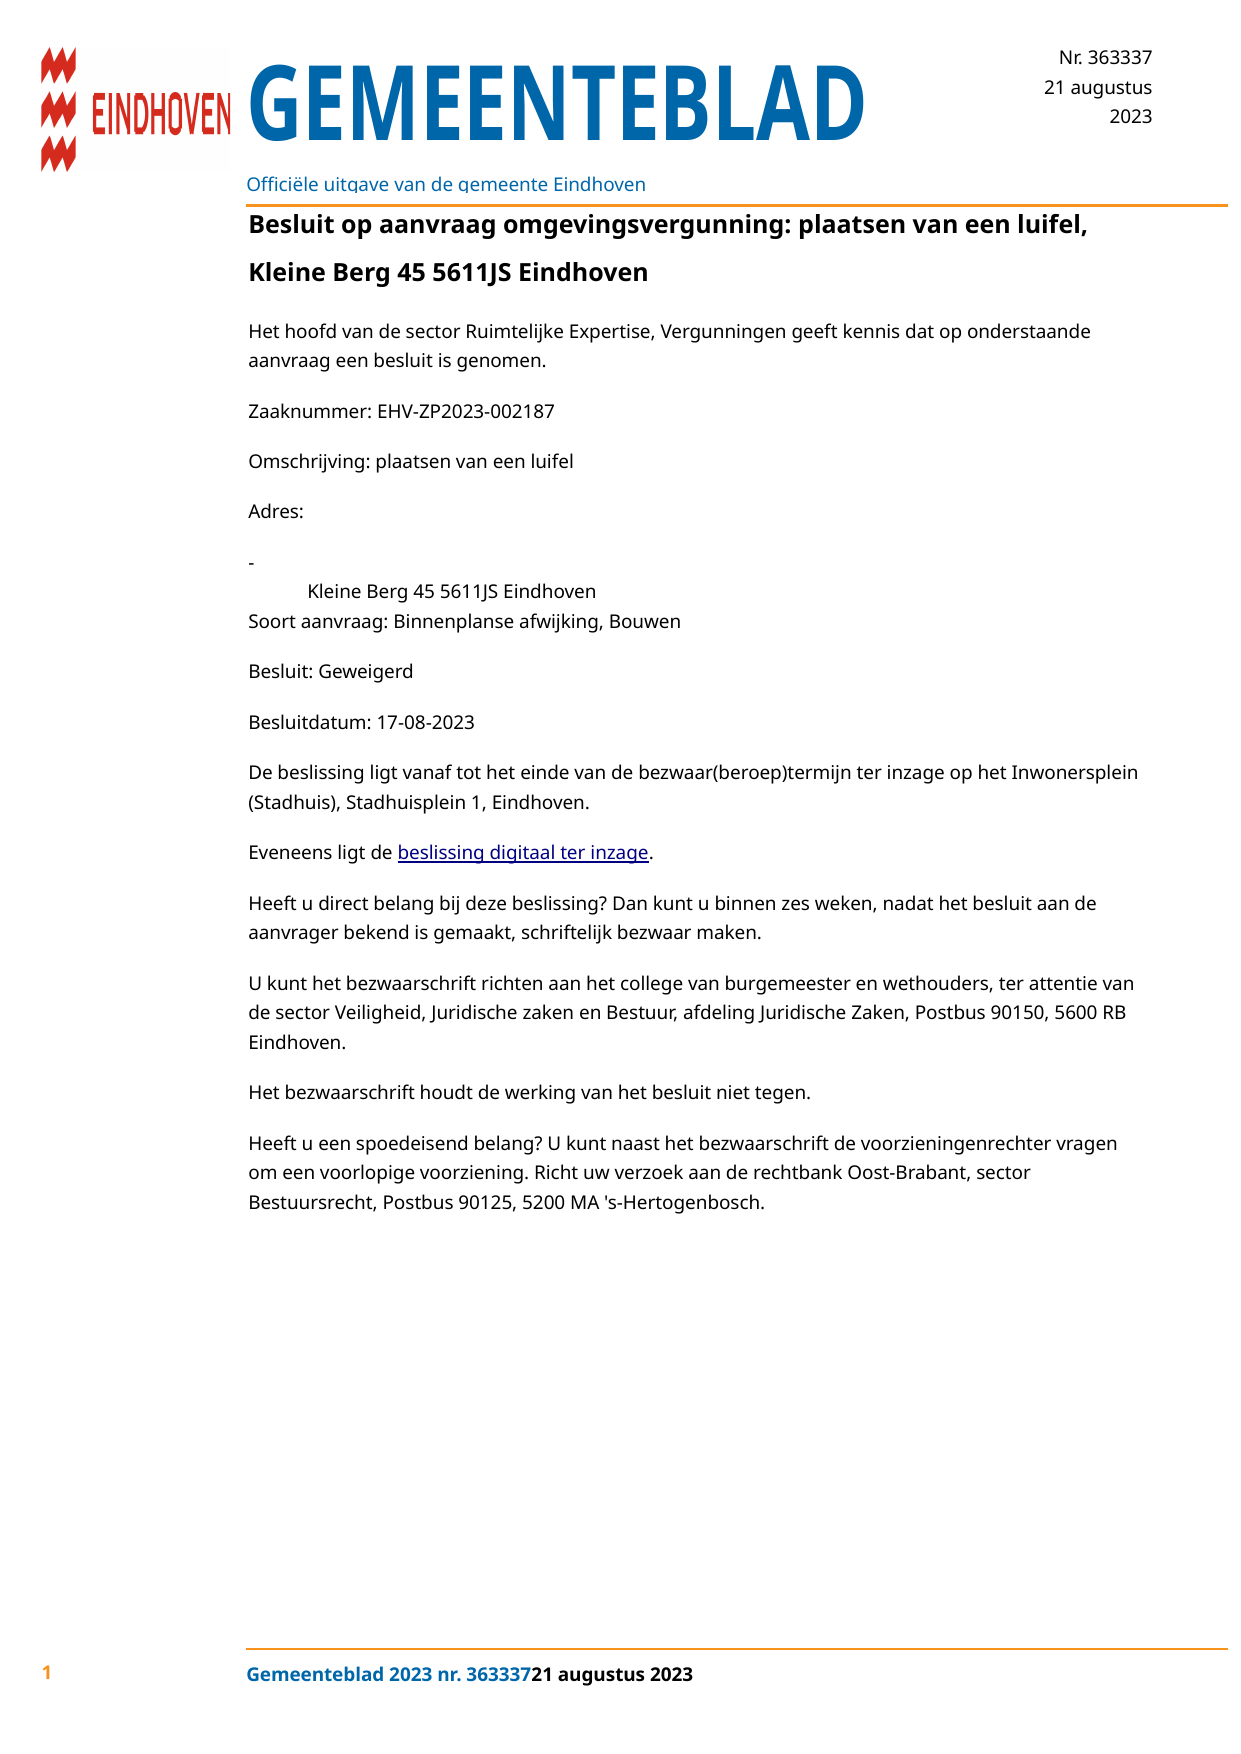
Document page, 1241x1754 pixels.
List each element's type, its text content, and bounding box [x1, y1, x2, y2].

text U kunt het bezwaarschrift richten aan het college van burgemeester en wethouders, ter attentie van de sector Veiligheid, Juridische zaken en Bestuur, afdeling Juridische Zaken, Postbus 90150, 5600 RB Eindhoven. [248, 970, 1152, 1055]
text Besluit op aanvraag omgevingsvergunning: plaatsen van een luifel, Kleine Berg 45 5611JS Eindhoven [248, 207, 1152, 288]
text Zaaknummer: EHV-ZP2023-002187 [248, 398, 1152, 424]
text Eveneens ligt de beslissing digitaal ter inzage. [248, 839, 1152, 865]
picture [41, 47, 231, 172]
text Besluitdatum: 17-08-2023 [248, 709, 1152, 735]
text Soort aanvraag: Binnenplanse afwijking, Bouwen [248, 608, 1152, 634]
text Het bezwaarschrift houdt de werking van het besluit niet tegen. [248, 1079, 1152, 1105]
text De beslissing ligt vanaf tot het einde van de bezwaar(beroep)termijn ter inzage op het Inwonersplein (Stadhuis), Stadhuisplein 1, Eindhoven. [248, 759, 1152, 815]
text Het hoofd van de sector Ruimtelijke Expertise, Vergunningen geeft kennis dat op onderstaande aanvraag een besluit is genomen. [248, 318, 1152, 373]
text Heeft u direct belang bij deze beslissing? Dan kunt u binnen zes weken, nadat het besluit aan de aanvrager bekend is gemaakt, schriftelijk bezwaar maken. [248, 890, 1152, 945]
text Besluit: Geweigerd [248, 659, 1152, 684]
text Omschrijving: plaatsen van een luifel [248, 448, 1152, 474]
text Adres: [248, 499, 1152, 524]
list Kleine Berg 45 5611JS Eindhoven [248, 579, 1152, 604]
text Heeft u een spoedeisend belang? U kunt naast het bezwaarschrift de voorzieningenrechter vragen om een voorlopige voorziening. Richt uw verzoek aan de rechtbank Oost-Brabant, sector Bestuursrecht, Postbus 90125, 5200 MA 's-Hertogenbosch. [248, 1130, 1152, 1215]
